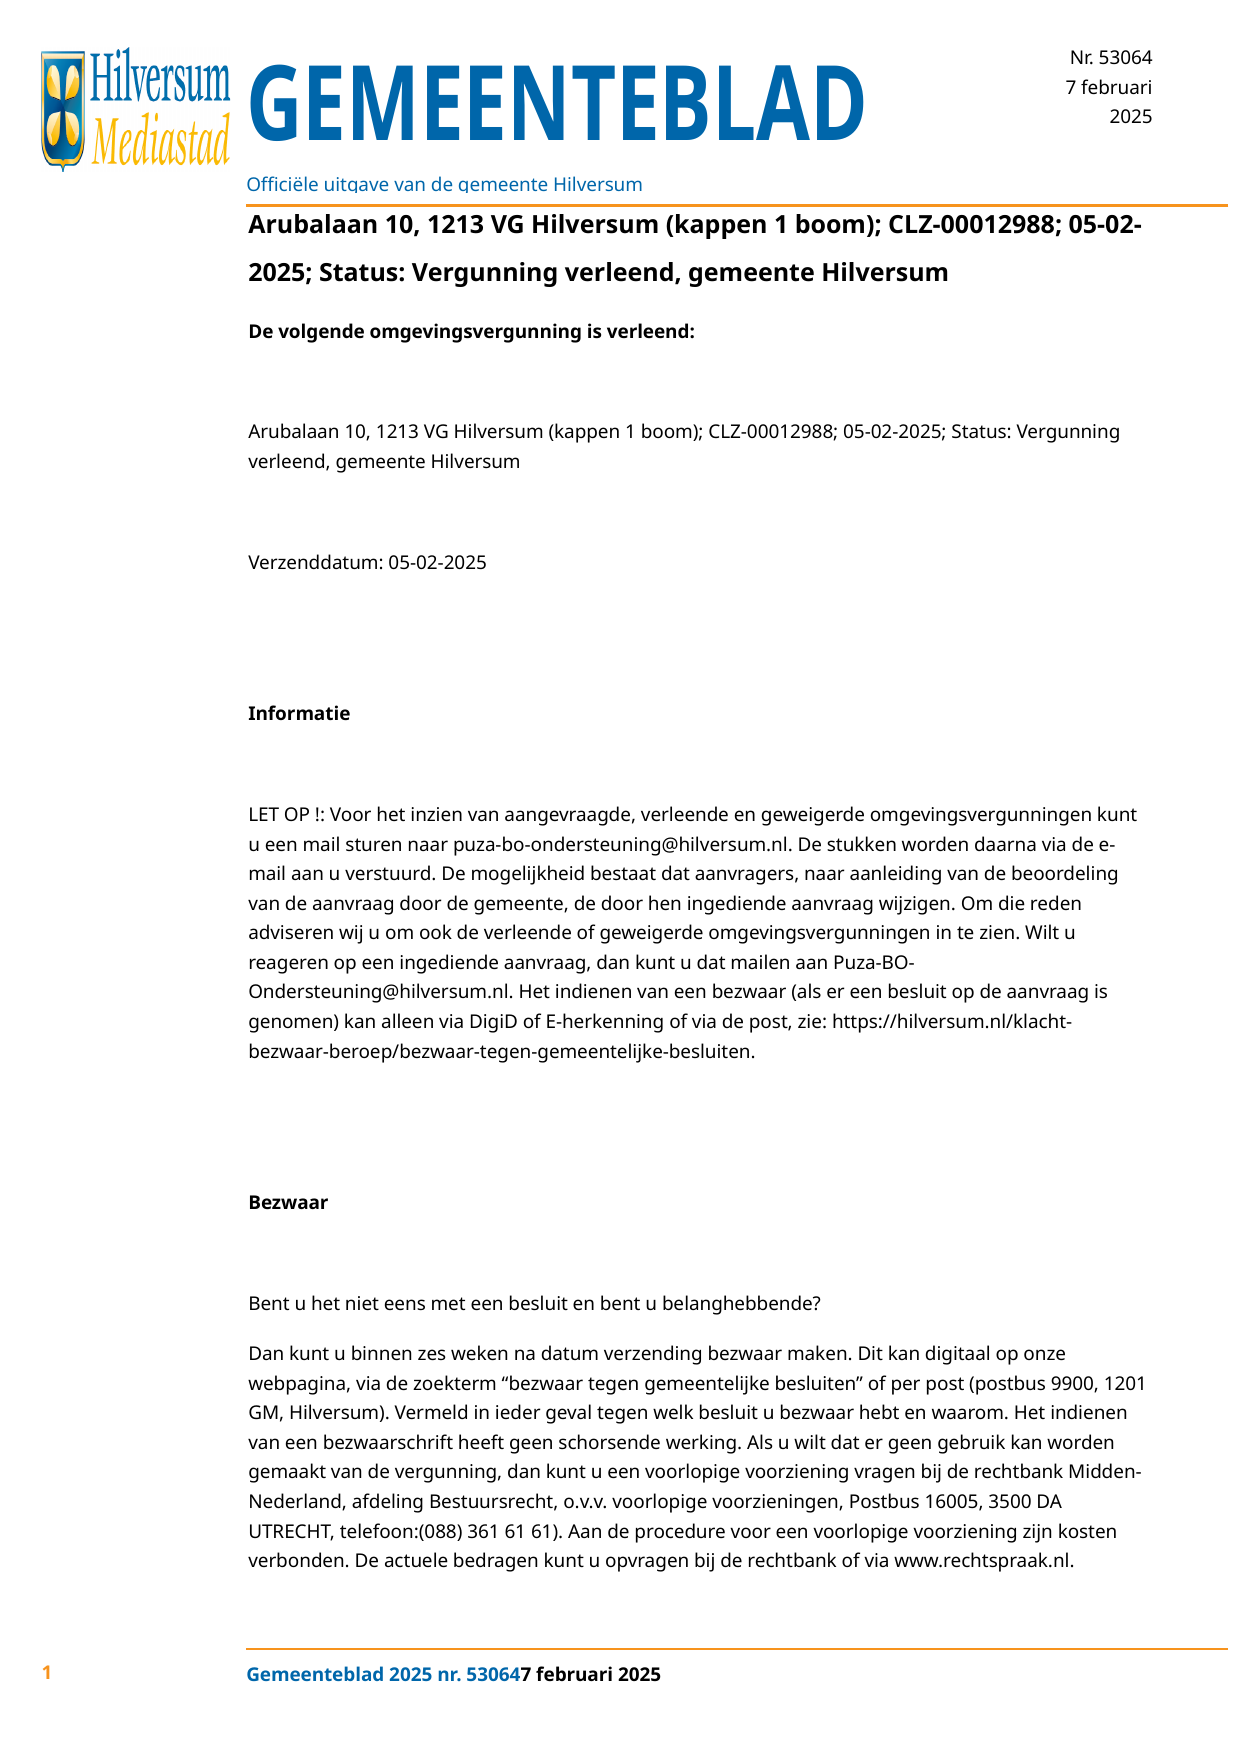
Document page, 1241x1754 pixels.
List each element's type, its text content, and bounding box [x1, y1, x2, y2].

text Informatie [248, 700, 1152, 726]
picture [41, 47, 231, 172]
text LET OP !: Voor het inzien van aangevraagde, verleende en geweigerde omgevingsvergunningen kunt u een mail sturen naar puza-bo-ondersteuning@hilversum.nl. De stukken worden daarna via de e-mail aan u verstuurd. De mogelijkheid bestaat dat aanvragers, naar aanleiding van de beoordeling van de aanvraag door de gemeente, de door hen ingediende aanvraag wijzigen. Om die reden adviseren wij u om ook de verleende of geweigerde omgevingsvergunningen in te zien. Wilt u reageren op een ingediende aanvraag, dan kunt u dat mailen aan Puza-BO-Ondersteuning@hilversum.nl. Het indienen van een bezwaar (als er een besluit op de aanvraag is genomen) kan alleen via DigiD of E-herkenning of via de post, zie: https://hilversum.nl/klacht-bezwaar-beroep/bezwaar-tegen-gemeentelijke-besluiten. [248, 801, 1152, 1064]
text Verzenddatum: 05-02-2025 [248, 549, 1152, 575]
text Dan kunt u binnen zes weken na datum verzending bezwaar maken. Dit kan digitaal op onze webpagina, via de zoekterm “bezwaar tegen gemeentelijke besluiten” of per post (postbus 9900, 1201 GM, Hilversum). Vermeld in ieder geval tegen welk besluit u bezwaar hebt en waarom. Het indienen van een bezwaarschrift heeft geen schorsende werking. Als u wilt dat er geen gebruik kan worden gemaakt van de vergunning, dan kunt u een voorlopige voorziening vragen bij de rechtbank Midden-Nederland, afdeling Bestuursrecht, o.v.v. voorlopige voorzieningen, Postbus 16005, 3500 DA UTRECHT, telefoon:(088) 361 61 61). Aan de procedure voor een voorlopige voorziening zijn kosten verbonden. De actuele bedragen kunt u opvragen bij de rechtbank of via www.rechtspraak.nl. [248, 1340, 1152, 1573]
text De volgende omgevingsvergunning is verleend: [248, 318, 1152, 344]
text Arubalaan 10, 1213 VG Hilversum (kappen 1 boom); CLZ-00012988; 05-02-2025; Status: Vergunning verleend, gemeente Hilversum [248, 207, 1152, 288]
text Arubalaan 10, 1213 VG Hilversum (kappen 1 boom); CLZ-00012988; 05-02-2025; Status: Vergunning verleend, gemeente Hilversum [248, 419, 1152, 474]
text Bent u het niet eens met een besluit en bent u belanghebbende? [248, 1290, 1152, 1316]
text Bezwaar [248, 1189, 1152, 1215]
